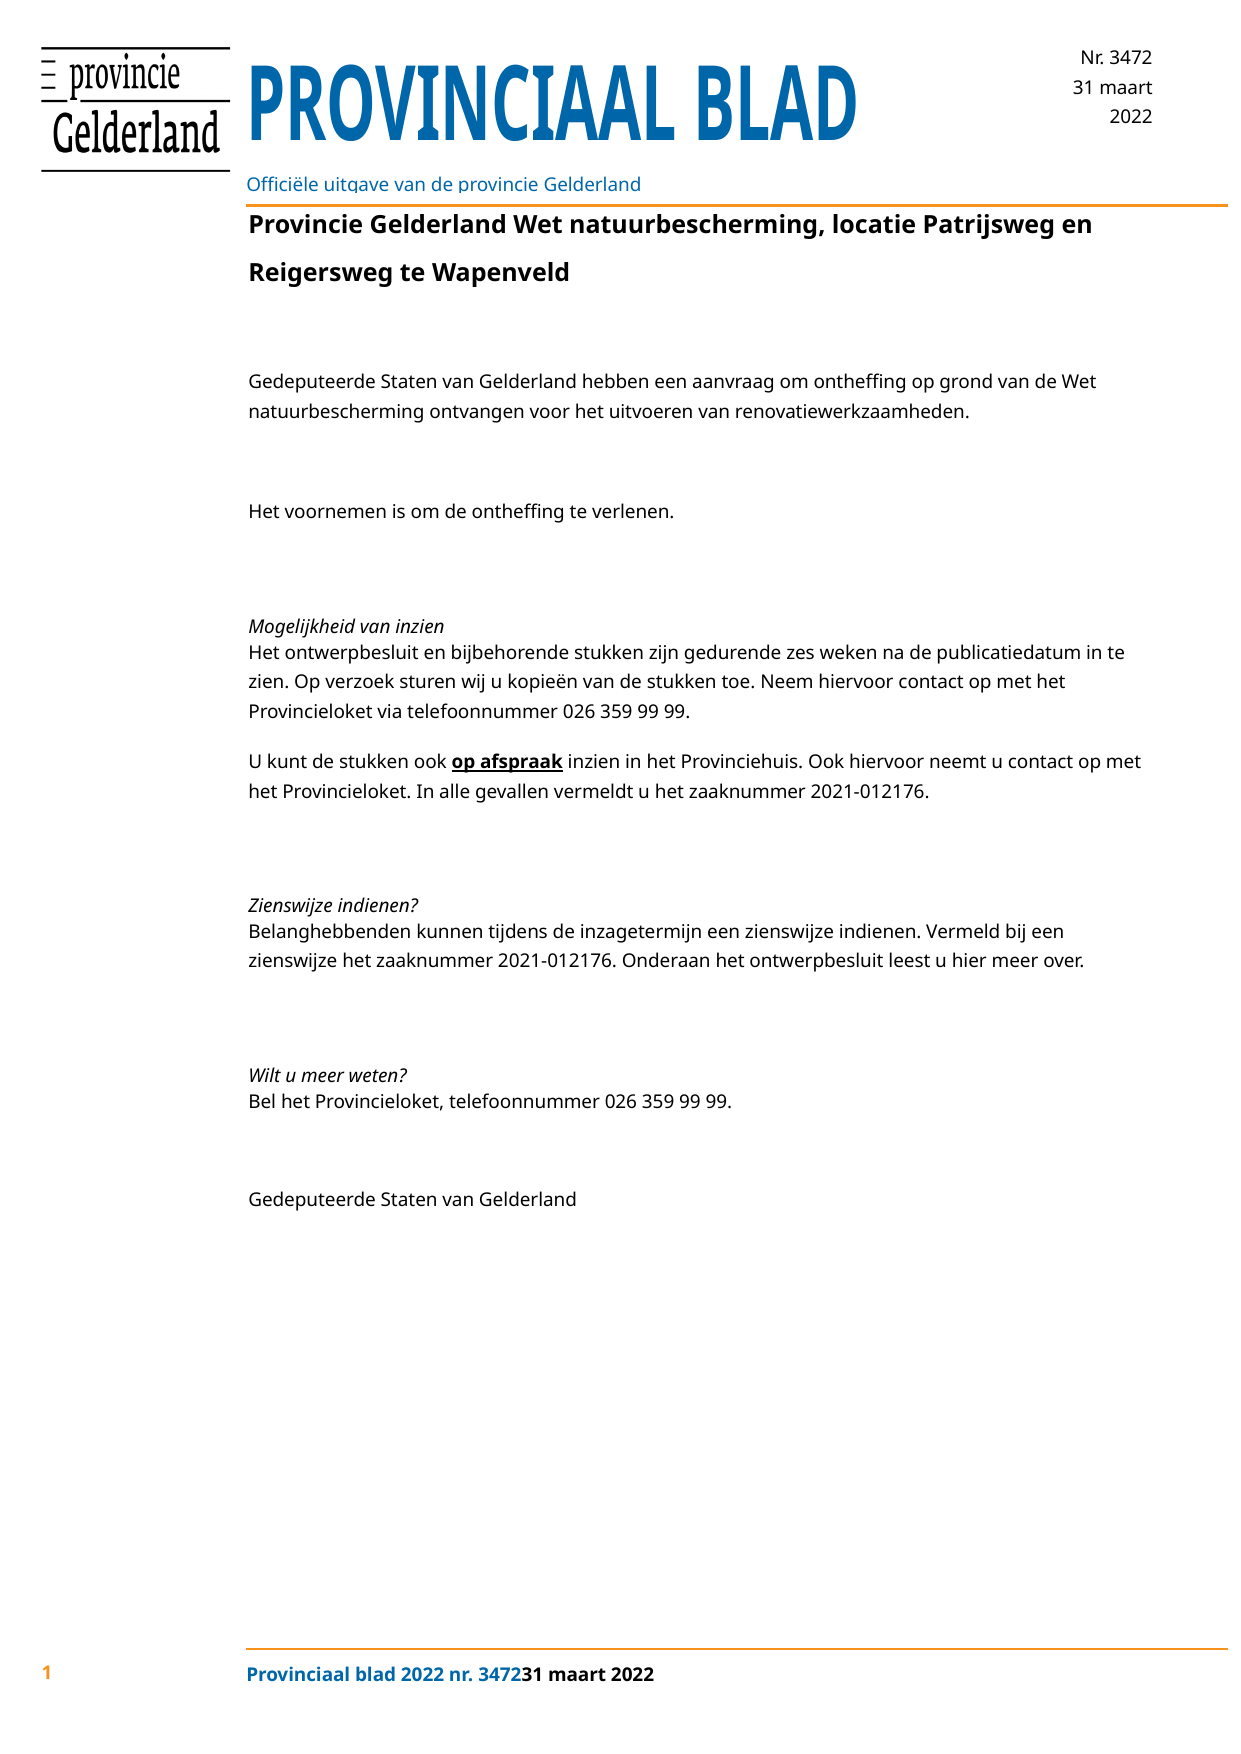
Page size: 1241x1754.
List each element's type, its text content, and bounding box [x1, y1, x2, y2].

text Gedeputeerde Staten van Gelderland [248, 1186, 1152, 1212]
text Belanghebbenden kunnen tijdens de inzagetermijn een zienswijze indienen. Vermeld bij een zienswijze het zaaknummer 2021-012176. Onderaan het ontwerpbesluit leest u hier meer over. [248, 918, 1152, 973]
text Het ontwerpbesluit en bijbehorende stukken zijn gedurende zes weken na de publicatiedatum in te zien. Op verzoek sturen wij u kopieën van de stukken toe. Neem hiervoor contact op met het Provincieloket via telefoonnummer 026 359 99 99. [248, 639, 1152, 724]
picture [41, 47, 231, 172]
text U kunt de stukken ook op afspraak inzien in het Provinciehuis. Ook hiervoor neemt u contact op met het Provincieloket. In alle gevallen vermeldt u het zaaknummer 2021-012176. [248, 748, 1152, 804]
text Mogelijkheid van inzien [248, 613, 1152, 639]
text Provincie Gelderland Wet natuurbescherming, locatie Patrijsweg en Reigersweg te Wapenveld [248, 207, 1152, 288]
text Gedeputeerde Staten van Gelderland hebben een aanvraag om ontheffing op grond van de Wet natuurbescherming ontvangen voor het uitvoeren van renovatiewerkzaamheden. [248, 368, 1152, 424]
text Het voornemen is om de ontheffing te verlenen. [248, 499, 1152, 524]
text Zienswijze indienen? [248, 892, 1152, 918]
text Bel het Provincieloket, telefoonnummer 026 359 99 99. [248, 1088, 1152, 1113]
text Wilt u meer weten? [248, 1062, 1152, 1088]
